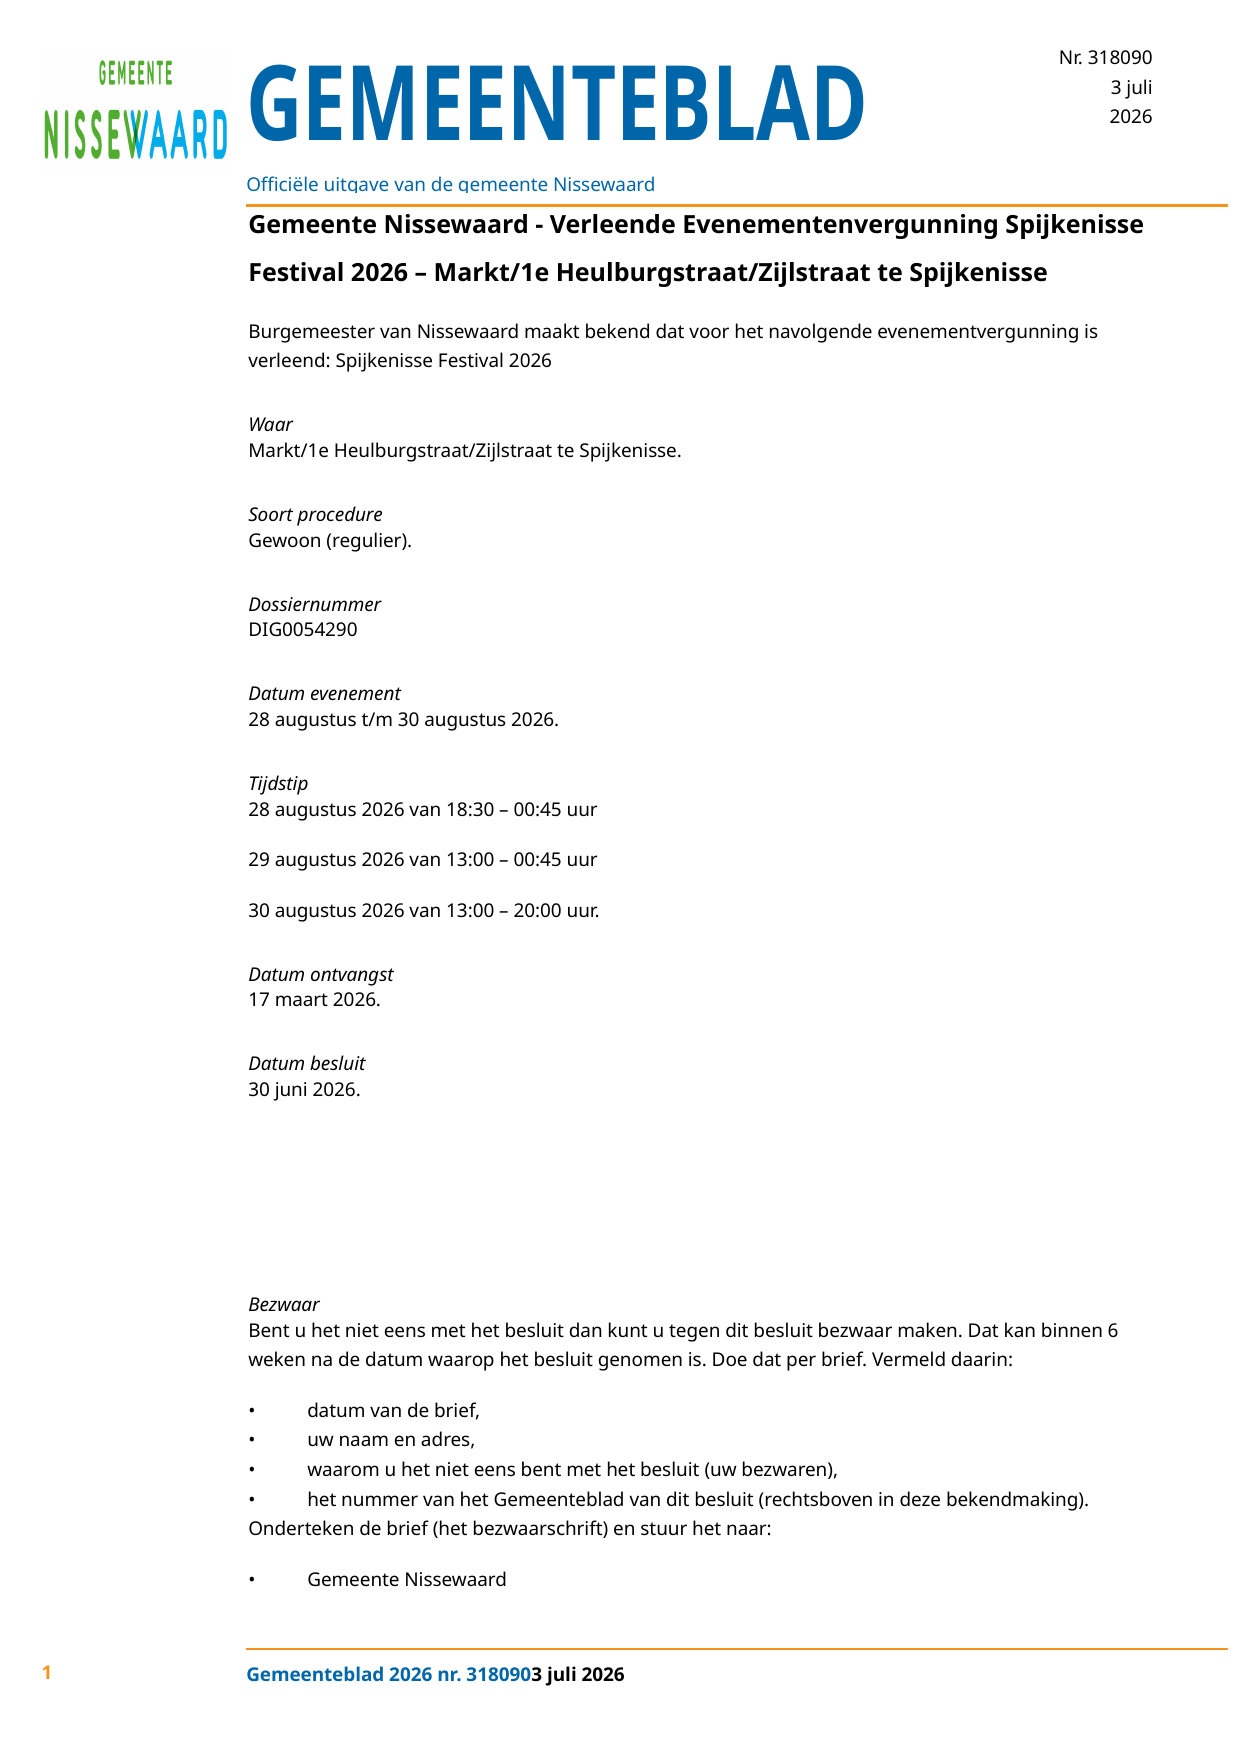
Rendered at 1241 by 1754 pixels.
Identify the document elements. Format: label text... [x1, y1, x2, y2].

text Bent u het niet eens met het besluit dan kunt u tegen dit besluit bezwaar maken. Dat kan binnen 6 weken na de datum waarop het besluit genomen is. Doe dat per brief. Vermeld daarin: [248, 1317, 1152, 1372]
text 17 maart 2026. [248, 986, 1152, 1012]
text Tijdstip [248, 770, 1152, 796]
text 28 augustus 2026 van 18:30 – 00:45 uur [248, 796, 1152, 822]
text 30 juni 2026. [248, 1076, 1152, 1102]
text Gewoon (regulier). [248, 527, 1152, 553]
text Soort procedure [248, 501, 1152, 527]
list datum van de brief, [248, 1397, 1152, 1423]
list het nummer van het Gemeenteblad van dit besluit (rechtsboven in deze bekendmaking). [248, 1486, 1152, 1512]
text DIG0054290 [248, 617, 1152, 642]
text Markt/1e Heulburgstraat/Zijlstraat te Spijkenisse. [248, 437, 1152, 463]
text Waar [248, 411, 1152, 437]
text 29 augustus 2026 van 13:00 – 00:45 uur [248, 846, 1152, 872]
list uw naam en adres, [248, 1427, 1152, 1452]
text Burgemeester van Nissewaard maakt bekend dat voor het navolgende evenementvergunning is verleend: Spijkenisse Festival 2026 [248, 318, 1152, 373]
text Dossiernummer [248, 591, 1152, 617]
text Bezwaar [248, 1291, 1152, 1317]
list waarom u het niet eens bent met het besluit (uw bezwaren), [248, 1456, 1152, 1482]
text 30 augustus 2026 van 13:00 – 20:00 uur. [248, 897, 1152, 922]
text Datum besluit [248, 1050, 1152, 1076]
text 28 augustus t/m 30 augustus 2026. [248, 706, 1152, 732]
text Datum ontvangst [248, 961, 1152, 986]
text Gemeente Nissewaard - Verleende Evenementenvergunning Spijkenisse Festival 2026 – Markt/1e Heulburgstraat/Zijlstraat te Spijkenisse [248, 207, 1152, 288]
text Onderteken de brief (het bezwaarschrift) en stuur het naar: [248, 1515, 1152, 1541]
text Datum evenement [248, 681, 1152, 706]
picture [41, 47, 231, 172]
list Gemeente Nissewaard [248, 1566, 1152, 1592]
